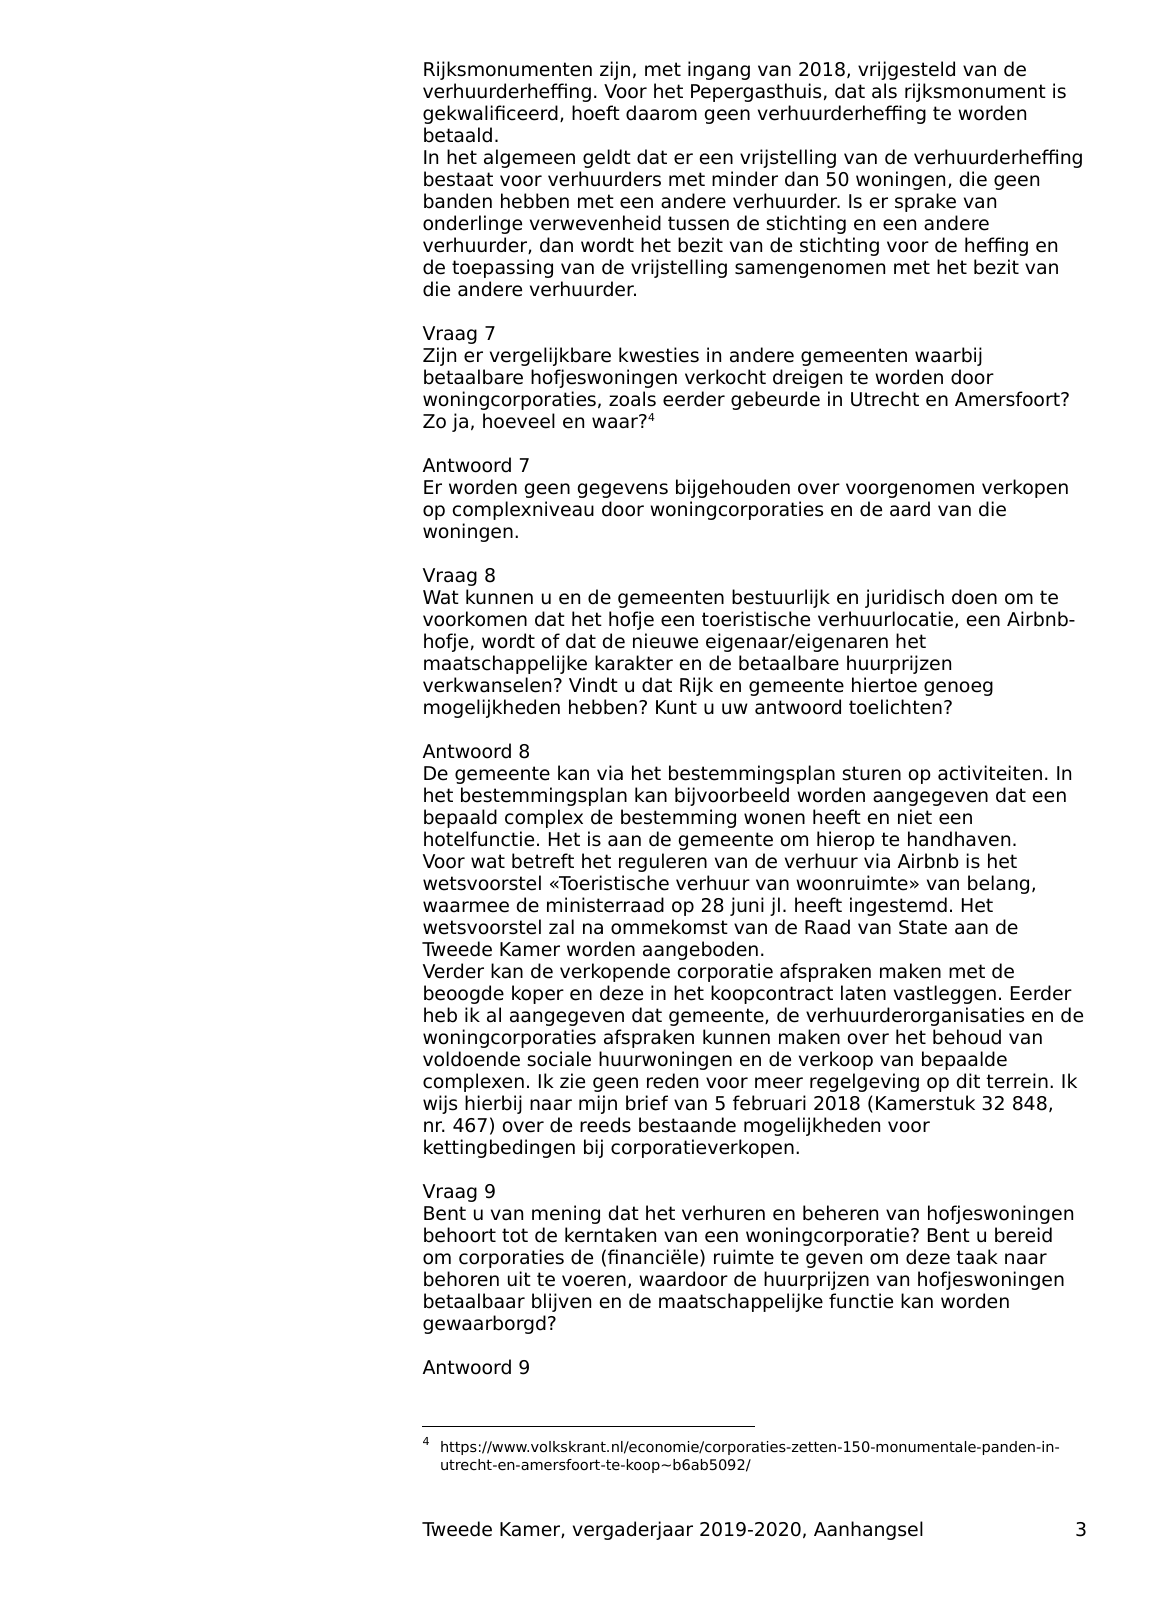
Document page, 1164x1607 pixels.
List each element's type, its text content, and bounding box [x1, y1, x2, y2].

text Wat kunnen u en de gemeenten bestuurlijk en juridisch doen om te voorkomen dat het hofje een toeristische verhuurlocatie, een Airbnb-hofje, wordt of dat de nieuwe eigenaar/eigenaren het maatschappelijke karakter en de betaalbare huurprijzen verkwanselen? Vindt u dat Rijk en gemeente hiertoe genoeg mogelijkheden hebben? Kunt u uw antwoord toelichten? [422, 587, 1087, 719]
text Vraag 9 [422, 1181, 1087, 1203]
text Zijn er vergelijkbare kwesties in andere gemeenten waarbij betaalbare hofjeswoningen verkocht dreigen te worden door woningcorporaties, zoals eerder gebeurde in Utrecht en Amersfoort? Zo ja, hoeveel en waar? [422, 345, 1087, 433]
text Antwoord 9 [422, 1357, 1087, 1379]
text Antwoord 7 [422, 455, 1087, 477]
text Bent u van mening dat het verhuren en beheren van hofjeswoningen behoort tot de kerntaken van een woningcorporatie? Bent u bereid om corporaties de (financiële) ruimte te geven om deze taak naar behoren uit te voeren, waardoor de huurprijzen van hofjeswoningen betaalbaar blijven en de maatschappelijke functie kan worden gewaarborgd? [422, 1203, 1087, 1335]
text Rijksmonumenten zijn, met ingang van 2018, vrijgesteld van de verhuurderheffing. Voor het Pepergasthuis, dat als rijksmonument is gekwalificeerd, hoeft daarom geen verhuurderheffing te worden betaald. [422, 59, 1087, 147]
text Voor wat betreft het reguleren van de verhuur via Airbnb is het wetsvoorstel «Toeristische verhuur van woonruimte» van belang, waarmee de ministerraad op 28 juni jl. heeft ingestemd. Het wetsvoorstel zal na ommekomst van de Raad van State aan de Tweede Kamer worden aangeboden. [422, 851, 1087, 961]
text In het algemeen geldt dat er een vrijstelling van de verhuurderheffing bestaat voor verhuurders met minder dan 50 woningen, die geen banden hebben met een andere verhuurder. Is er sprake van onderlinge verwevenheid tussen de stichting en een andere verhuurder, dan wordt het bezit van de stichting voor de heffing en de toepassing van de vrijstelling samengenomen met het bezit van die andere verhuurder. [422, 147, 1087, 301]
text https://www.volkskrant.nl/economie/corporaties-zetten-150-monumentale-panden-in-utrecht-en-amersfoort-te-koop~b6ab5092/ [422, 1435, 1087, 1474]
text Antwoord 8 [422, 741, 1087, 763]
text Verder kan de verkopende corporatie afspraken maken met de beoogde koper en deze in het koopcontract laten vastleggen. Eerder heb ik al aangegeven dat gemeente, de verhuurderorganisaties en de woningcorporaties afspraken kunnen maken over het behoud van voldoende sociale huurwoningen en de verkoop van bepaalde complexen. Ik zie geen reden voor meer regelgeving op dit terrein. Ik wijs hierbij naar mijn brief van 5 februari 2018 (Kamerstuk 32 848, nr. 467) over de reeds bestaande mogelijkheden voor kettingbedingen bij corporatieverkopen. [422, 961, 1087, 1159]
text De gemeente kan via het bestemmingsplan sturen op activiteiten. In het bestemmingsplan kan bijvoorbeeld worden aangegeven dat een bepaald complex de bestemming wonen heeft en niet een hotelfunctie. Het is aan de gemeente om hierop te handhaven. [422, 763, 1087, 851]
text Er worden geen gegevens bijgehouden over voorgenomen verkopen op complexniveau door woningcorporaties en de aard van die woningen. [422, 477, 1087, 543]
text Vraag 8 [422, 565, 1087, 587]
text Vraag 7 [422, 323, 1087, 345]
